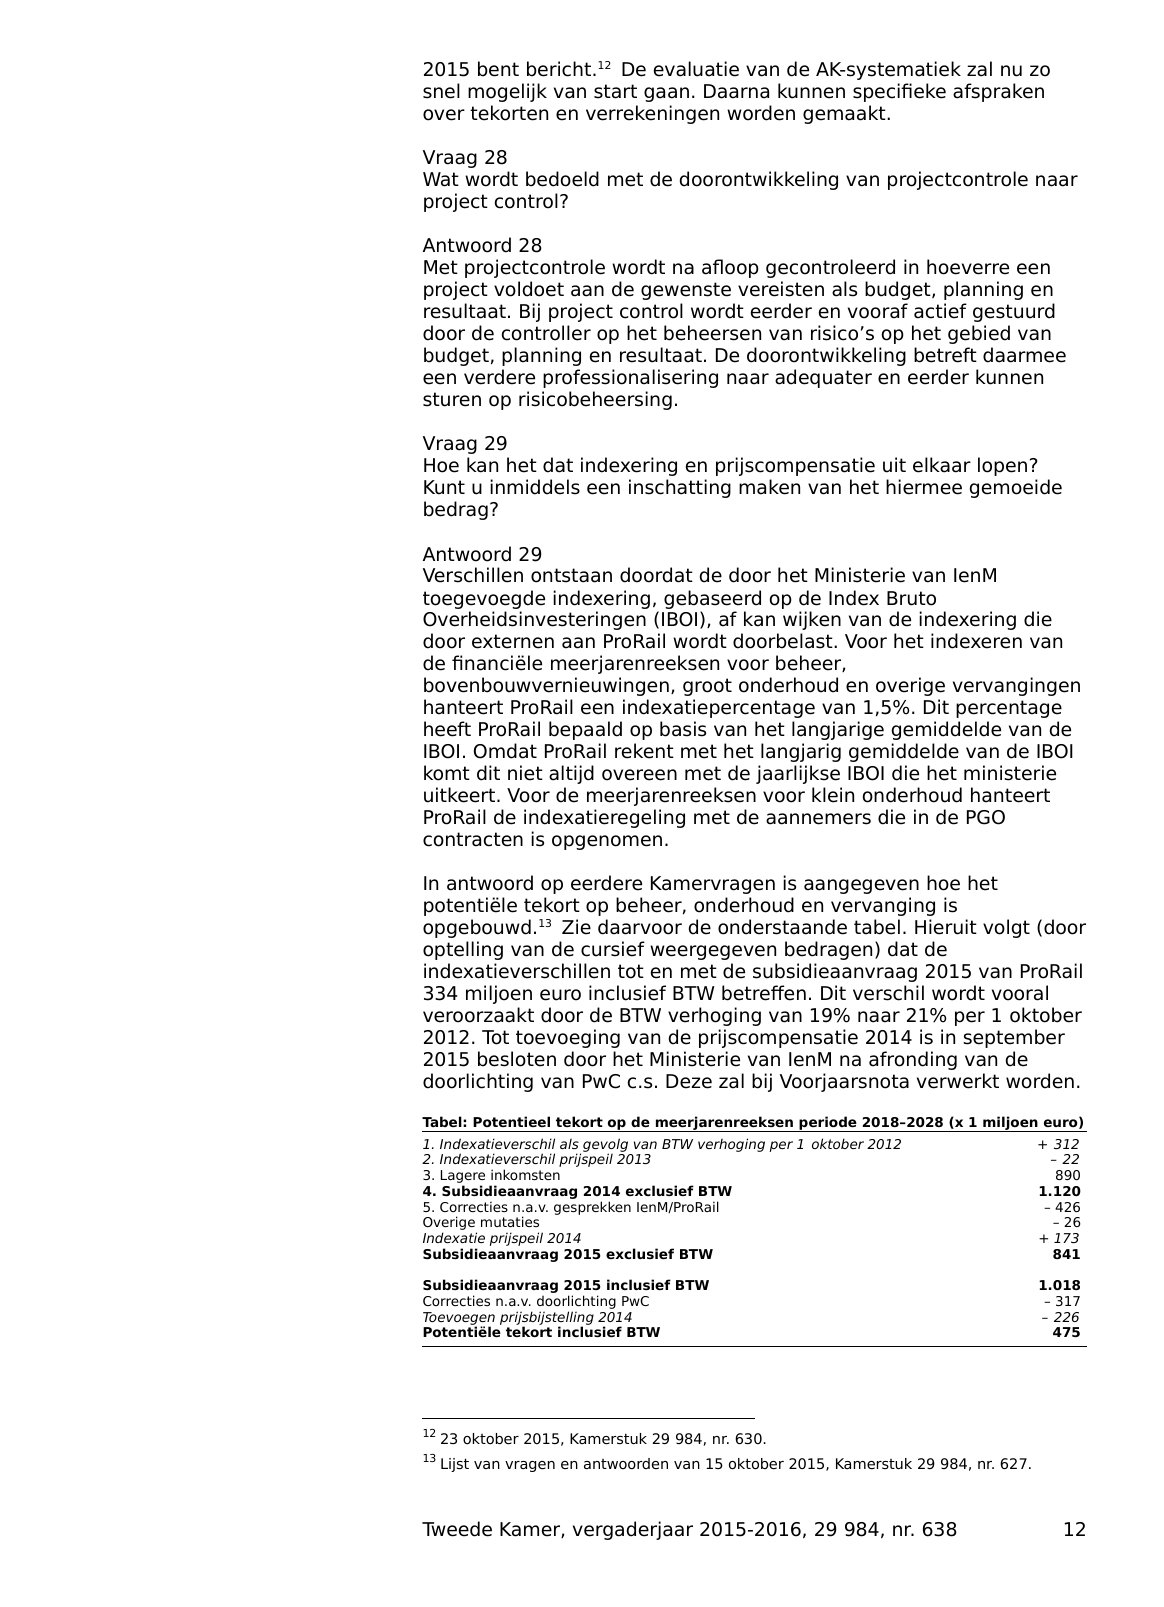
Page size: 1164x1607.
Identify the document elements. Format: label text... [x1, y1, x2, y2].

table_cell 3. Lagere inkomsten [422, 1168, 954, 1184]
table_cell 2. Indexatieverschil prijspeil 2013 [422, 1152, 954, 1168]
text In antwoord op eerdere Kamervragen is aangegeven hoe het potentiële tekort op beheer, onderhoud en vervanging is opgebouwd. Zie daarvoor de onderstaande tabel. Hieruit volgt (door optelling van de cursief weergegeven bedragen) dat de indexatieverschillen tot en met de subsidieaanvraag 2015 van ProRail 334 miljoen euro inclusief BTW betreffen. Dit verschil wordt vooral veroorzaakt door de BTW verhoging van 19% naar 21% per 1 oktober 2012. Tot toevoeging van de prijscompensatie 2014 is in september 2015 besloten door het Ministerie van IenM na afronding van de doorlichting van PwC c.s. Deze zal bij Voorjaarsnota verwerkt worden. [422, 873, 1087, 1093]
table_cell 1.120 [954, 1184, 1087, 1199]
table_cell – 426 [954, 1199, 1087, 1215]
table_cell – 317 [954, 1294, 1087, 1309]
table_cell Toevoegen prijsbijstelling 2014 [422, 1310, 954, 1325]
table_cell Subsidieaanvraag 2015 exclusief BTW [422, 1247, 954, 1262]
text Vraag 28 [422, 147, 1087, 169]
table_cell 890 [954, 1168, 1087, 1184]
table_cell 475 [954, 1325, 1087, 1346]
table_cell Correcties n.a.v. doorlichting PwC [422, 1294, 954, 1309]
table_cell Overige mutaties [422, 1215, 954, 1231]
table_cell [954, 1262, 1087, 1278]
text Hoe kan het dat indexering en prijscompensatie uit elkaar lopen? Kunt u inmiddels een inschatting maken van het hiermee gemoeide bedrag? [422, 455, 1087, 521]
table_cell 5. Correcties n.a.v. gesprekken IenM/ProRail [422, 1199, 954, 1215]
text Wat wordt bedoeld met de doorontwikkeling van projectcontrole naar project control? [422, 169, 1087, 213]
table_cell – 26 [954, 1215, 1087, 1231]
table_cell Potentiële tekort inclusief BTW [422, 1325, 954, 1346]
table_header Tabel: Potentieel tekort op de meerjarenreeksen periode 2018–2028 (x 1 miljoen euro) [422, 1115, 1087, 1131]
table_cell – 226 [954, 1310, 1087, 1325]
table_cell + 173 [954, 1231, 1087, 1247]
table_cell 1. Indexatieverschil als gevolg van BTW verhoging per 1 oktober 2012 [422, 1132, 954, 1152]
table_cell + 312 [954, 1132, 1087, 1152]
table_cell 841 [954, 1247, 1087, 1262]
table_cell – 22 [954, 1152, 1087, 1168]
text Met projectcontrole wordt na afloop gecontroleerd in hoeverre een project voldoet aan de gewenste vereisten als budget, planning en resultaat. Bij project control wordt eerder en vooraf actief gestuurd door de controller op het beheersen van risico’s op het gebied van budget, planning en resultaat. De doorontwikkeling betreft daarmee een verdere professionalisering naar adequater en eerder kunnen sturen op risicobeheersing. [422, 257, 1087, 411]
text Verschillen ontstaan doordat de door het Ministerie van IenM toegevoegde indexering, gebaseerd op de Index Bruto Overheidsinvesteringen (IBOI), af kan wijken van de indexering die door externen aan ProRail wordt doorbelast. Voor het indexeren van de financiële meerjarenreeksen voor beheer, bovenbouwvernieuwingen, groot onderhoud en overige vervangingen hanteert ProRail een indexatiepercentage van 1,5%. Dit percentage heeft ProRail bepaald op basis van het langjarige gemiddelde van de IBOI. Omdat ProRail rekent met het langjarig gemiddelde van de IBOI komt dit niet altijd overeen met de jaarlijkse IBOI die het ministerie uitkeert. Voor de meerjarenreeksen voor klein onderhoud hanteert ProRail de indexatieregeling met de aannemers die in de PGO contracten is opgenomen. [422, 565, 1087, 851]
table_cell [422, 1262, 954, 1278]
text Lijst van vragen en antwoorden van 15 oktober 2015, Kamerstuk 29 984, nr. 627. [422, 1452, 1087, 1474]
text Vraag 29 [422, 433, 1087, 455]
table_cell Indexatie prijspeil 2014 [422, 1231, 954, 1247]
table_cell 1.018 [954, 1278, 1087, 1294]
text 2015 bent bericht. De evaluatie van de AK-systematiek zal nu zo snel mogelijk van start gaan. Daarna kunnen specifieke afspraken over tekorten en verrekeningen worden gemaakt. [422, 59, 1087, 125]
text 23 oktober 2015, Kamerstuk 29 984, nr. 630. [422, 1427, 1087, 1449]
table_cell Subsidieaanvraag 2015 inclusief BTW [422, 1278, 954, 1294]
table_cell 4. Subsidieaanvraag 2014 exclusief BTW [422, 1184, 954, 1199]
text Antwoord 29 [422, 543, 1087, 565]
text Antwoord 28 [422, 235, 1087, 257]
